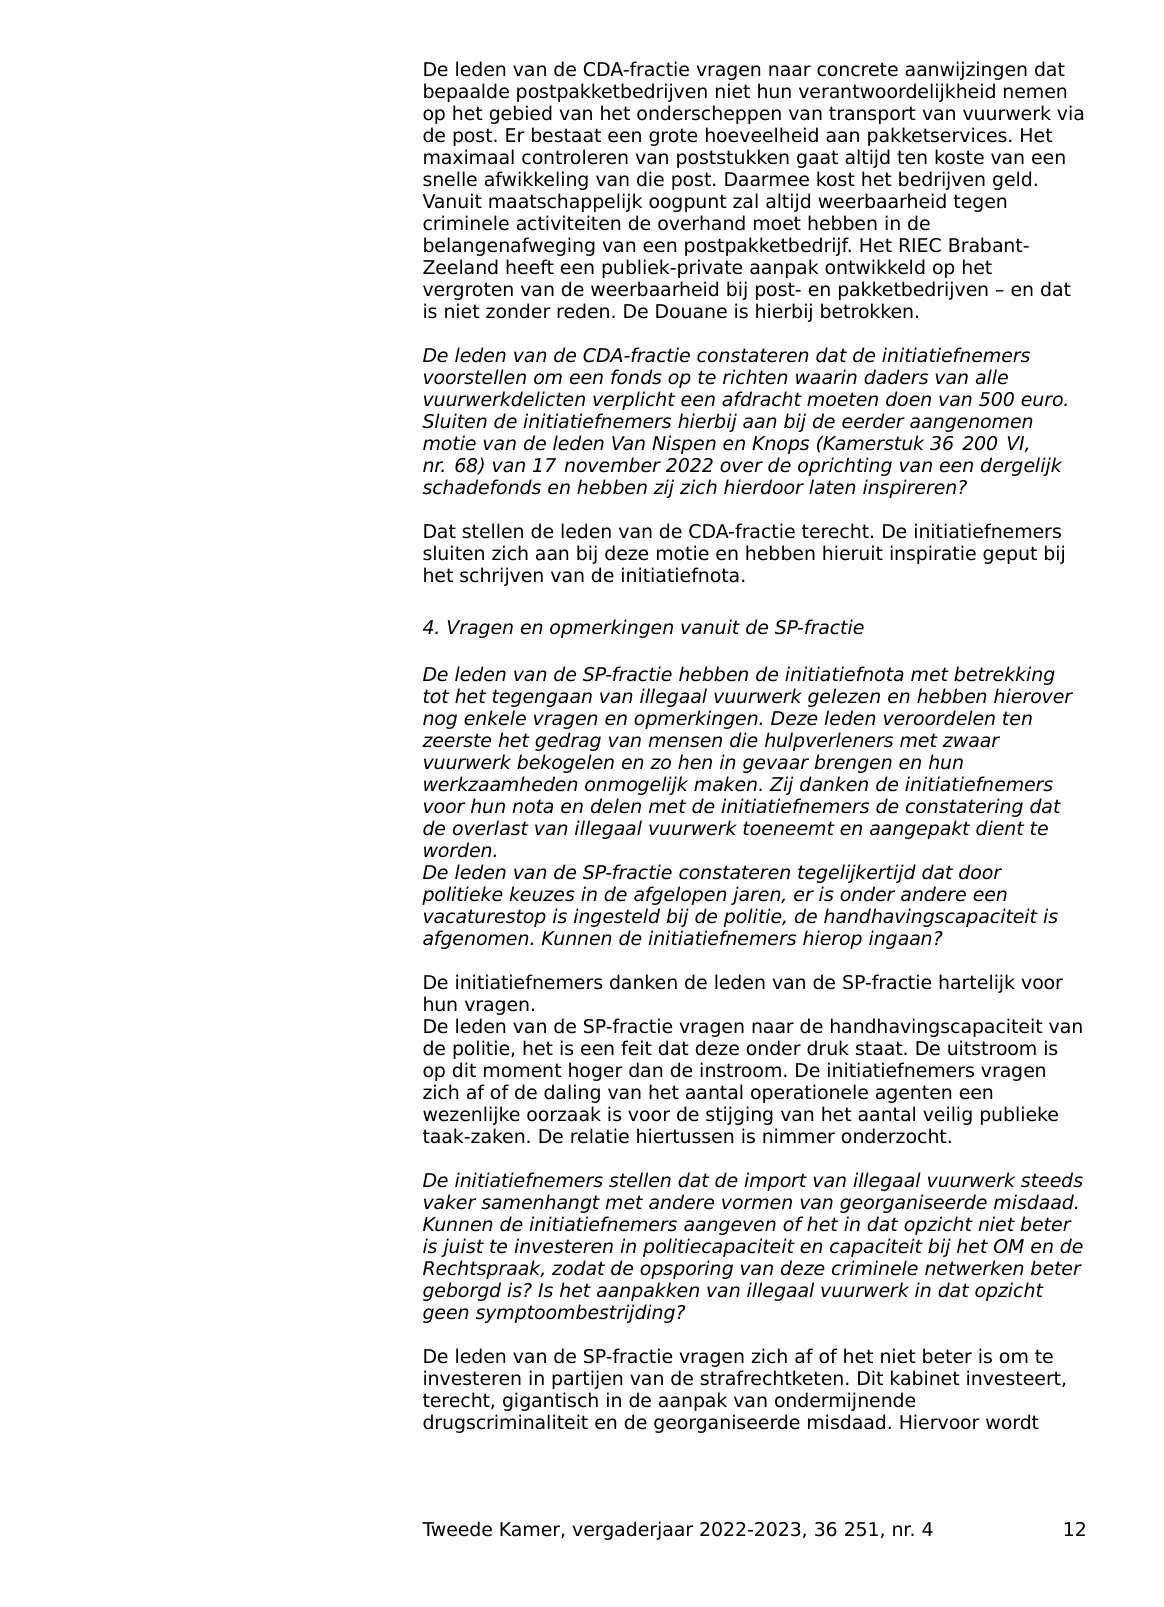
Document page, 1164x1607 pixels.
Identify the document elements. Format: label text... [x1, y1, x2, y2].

text Dat stellen de leden van de CDA-fractie terecht. De initiatiefnemers sluiten zich aan bij deze motie en hebben hieruit inspiratie geput bij het schrijven van de initiatiefnota. [422, 521, 1087, 587]
text De leden van de CDA-fractie vragen naar concrete aanwijzingen dat bepaalde postpakketbedrijven niet hun verantwoordelijkheid nemen op het gebied van het onderscheppen van transport van vuurwerk via de post. Er bestaat een grote hoeveelheid aan pakketservices. Het maximaal controleren van poststukken gaat altijd ten koste van een snelle afwikkeling van die post. Daarmee kost het bedrijven geld. Vanuit maatschappelijk oogpunt zal altijd weerbaarheid tegen criminele activiteiten de overhand moet hebben in de belangenafweging van een postpakketbedrijf. Het RIEC Brabant-Zeeland heeft een publiek-private aanpak ontwikkeld op het vergroten van de weerbaarheid bij post- en pakketbedrijven – en dat is niet zonder reden. De Douane is hierbij betrokken. [422, 59, 1087, 323]
text De leden van de SP-fractie vragen naar de handhavingscapaciteit van de politie, het is een feit dat deze onder druk staat. De uitstroom is op dit moment hoger dan de instroom. De initiatiefnemers vragen zich af of de daling van het aantal operationele agenten een wezenlijke oorzaak is voor de stijging van het aantal veilig publieke taak-zaken. De relatie hiertussen is nimmer onderzocht. [422, 1016, 1087, 1148]
text De leden van de SP-fractie vragen zich af of het niet beter is om te investeren in partijen van de strafrechtketen. Dit kabinet investeert, terecht, gigantisch in de aanpak van ondermijnende drugscriminaliteit en de georganiseerde misdaad. Hiervoor wordt [422, 1346, 1087, 1434]
text De initiatiefnemers danken de leden van de SP-fractie hartelijk voor hun vragen. [422, 972, 1087, 1016]
text De leden van de SP-fractie constateren tegelijkertijd dat door politieke keuzes in de afgelopen jaren, er is onder andere een vacaturestop is ingesteld bij de politie, de handhavingscapaciteit is afgenomen. Kunnen de initiatiefnemers hierop ingaan? [422, 862, 1087, 950]
text De leden van de SP-fractie hebben de initiatiefnota met betrekking tot het tegengaan van illegaal vuurwerk gelezen en hebben hierover nog enkele vragen en opmerkingen. Deze leden veroordelen ten zeerste het gedrag van mensen die hulpverleners met zwaar vuurwerk bekogelen en zo hen in gevaar brengen en hun werkzaamheden onmogelijk maken. Zij danken de initiatiefnemers voor hun nota en delen met de initiatiefnemers de constatering dat de overlast van illegaal vuurwerk toeneemt en aangepakt dient te worden. [422, 664, 1087, 862]
text De initiatiefnemers stellen dat de import van illegaal vuurwerk steeds vaker samenhangt met andere vormen van georganiseerde misdaad. Kunnen de initiatiefnemers aangeven of het in dat opzicht niet beter is juist te investeren in politiecapaciteit en capaciteit bij het OM en de Rechtspraak, zodat de opsporing van deze criminele netwerken beter geborgd is? Is het aanpakken van illegaal vuurwerk in dat opzicht geen symptoombestrijding? [422, 1170, 1087, 1324]
subtitle 4. Vragen en opmerkingen vanuit de SP-fractie [422, 617, 1087, 639]
text De leden van de CDA-fractie constateren dat de initiatiefnemers voorstellen om een fonds op te richten waarin daders van alle vuurwerkdelicten verplicht een afdracht moeten doen van 500 euro. Sluiten de initiatiefnemers hierbij aan bij de eerder aangenomen motie van de leden Van Nispen en Knops (Kamerstuk 36 200 VI, nr. 68) van 17 november 2022 over de oprichting van een dergelijk schadefonds en hebben zij zich hierdoor laten inspireren? [422, 345, 1087, 499]
